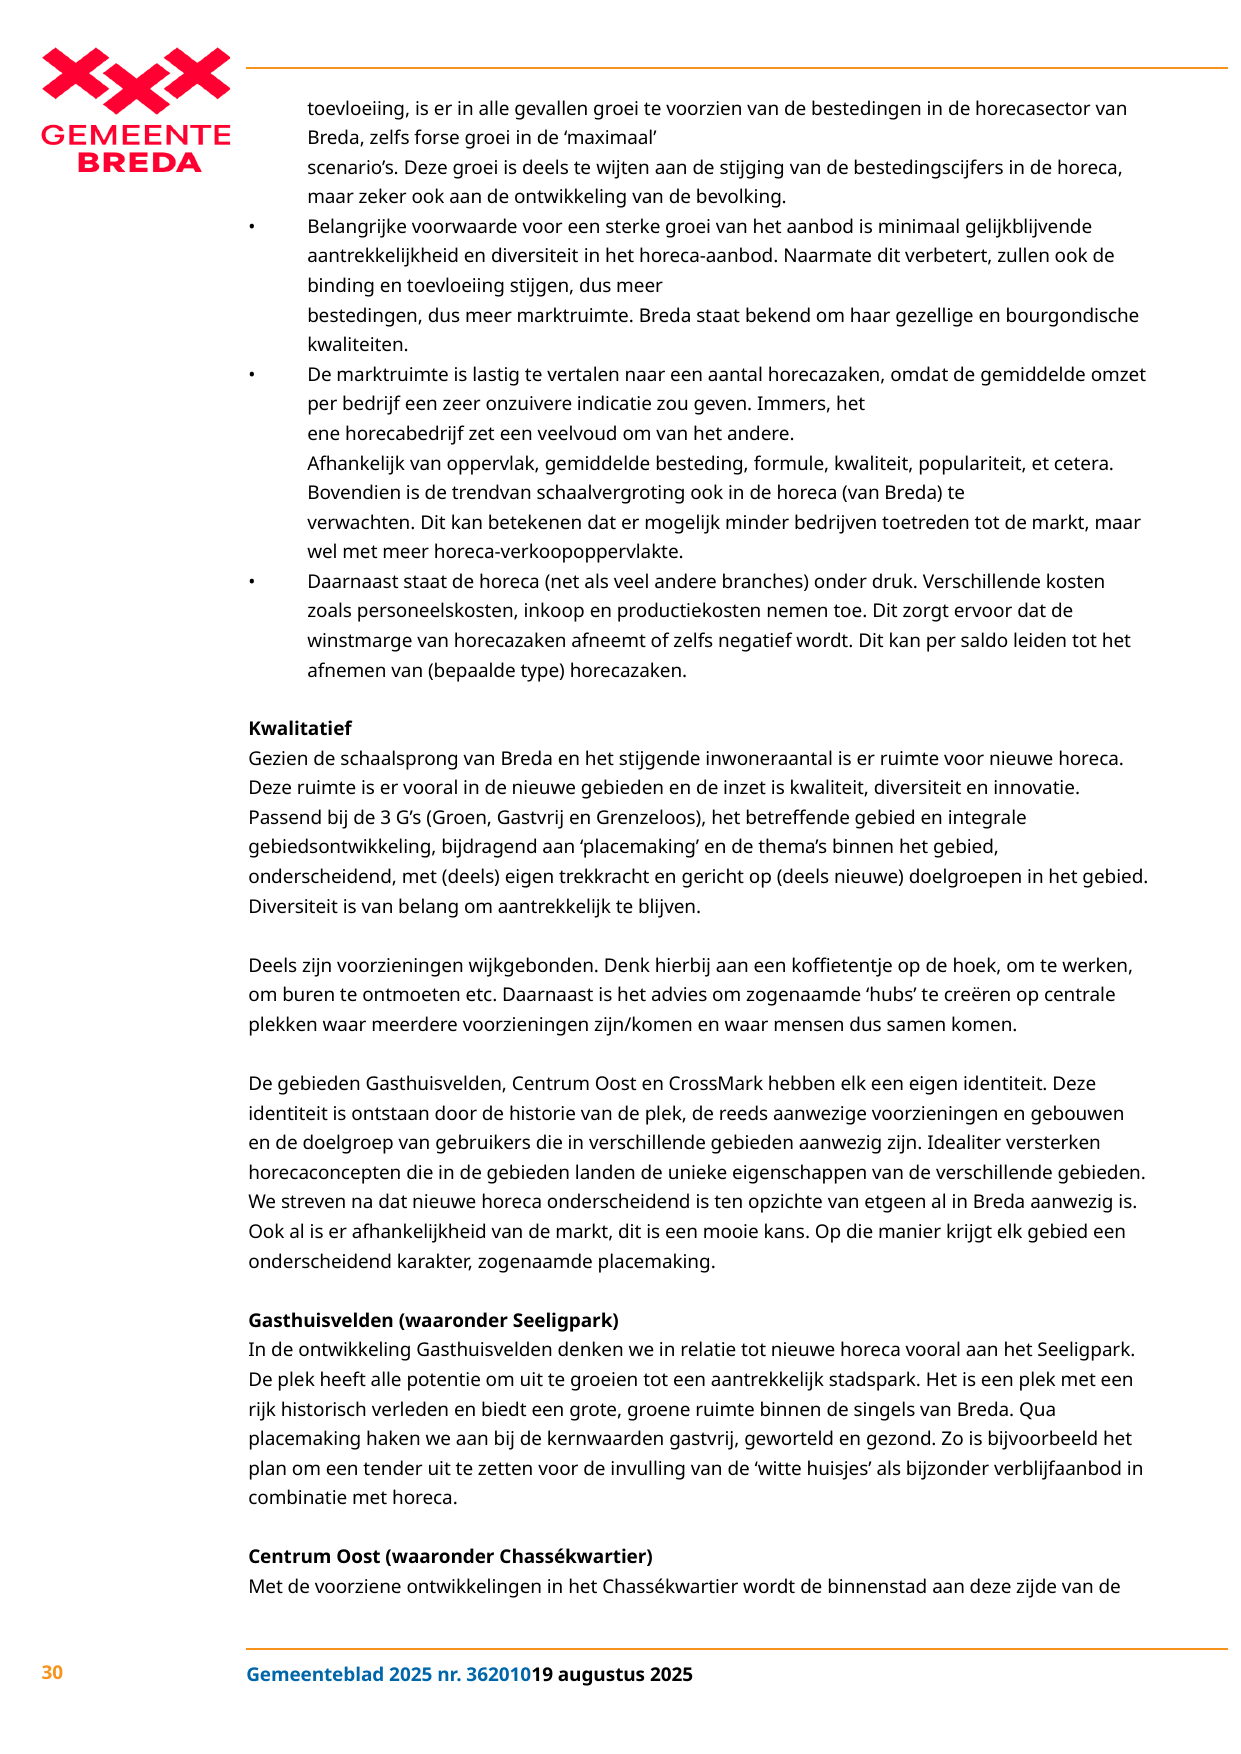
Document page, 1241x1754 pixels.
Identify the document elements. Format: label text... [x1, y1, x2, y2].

text Deels zijn voorzieningen wijkgebonden. Denk hierbij aan een koffietentje op de hoek, om te werken, om buren te ontmoeten etc. Daarnaast is het advies om zogenaamde ‘hubs’ te creëren op centrale plekken waar meerdere voorzieningen zijn/komen en waar mensen dus samen komen. [248, 952, 1152, 1037]
text Met de voorziene ontwikkelingen in het Chassékwartier wordt de binnenstad aan deze zijde van de [248, 1573, 1152, 1599]
text Gasthuisvelden (waaronder Seeligpark) [248, 1307, 1152, 1333]
text Kwalitatief [248, 715, 1152, 741]
text Gezien de schaalsprong van Breda en het stijgende inwoneraantal is er ruimte voor nieuwe horeca. Deze ruimte is er vooral in de nieuwe gebieden en de inzet is kwaliteit, diversiteit en innovatie. Passend bij de 3 G’s (Groen, Gastvrij en Grenzeloos), het betreffende gebied en integrale gebiedsontwikkeling, bijdragend aan ‘placemaking’ en de thema’s binnen het gebied, onderscheidend, met (deels) eigen trekkracht en gericht op (deels nieuwe) doelgroepen in het gebied. Diversiteit is van belang om aantrekkelijk te blijven. [248, 745, 1152, 919]
text In de ontwikkeling Gasthuisvelden denken we in relatie tot nieuwe horeca vooral aan het Seeligpark. De plek heeft alle potentie om uit te groeien tot een aantrekkelijk stadspark. Het is een plek met een rijk historisch verleden en biedt een grote, groene ruimte binnen de singels van Breda. Qua placemaking haken we aan bij de kernwaarden gastvrij, geworteld en gezond. Zo is bijvoorbeeld het plan om een tender uit te zetten voor de invulling van de ‘witte huisjes’ als bijzonder verblijfaanbod in combinatie met horeca. [248, 1337, 1152, 1510]
picture [41, 47, 231, 172]
text Centrum Oost (waaronder Chassékwartier) [248, 1544, 1152, 1569]
text De gebieden Gasthuisvelden, Centrum Oost en CrossMark hebben elk een eigen identiteit. Deze identiteit is ontstaan door de historie van de plek, de reeds aanwezige voorzieningen en gebouwen en de doelgroep van gebruikers die in verschillende gebieden aanwezig zijn. Idealiter versterken horecaconcepten die in de gebieden landen de unieke eigenschappen van de verschillende gebieden. We streven na dat nieuwe horeca onderscheidend is ten opzichte van etgeen al in Breda aanwezig is. Ook al is er afhankelijkheid van de markt, dit is een mooie kans. Op die manier krijgt elk gebied een onderscheidend karakter, zogenaamde placemaking. [248, 1070, 1152, 1274]
table_header toevloeiing, is er in alle gevallen groei te voorzien van de bestedingen in de horecasector van Breda, zelfs forse groei in de ‘maximaal’ scenario’s. Deze groei is deels te wijten aan de stijging van de bestedingscijfers in de horeca, maar zeker ook aan de ontwikkeling van de bevolking. Belangrijke voorwaarde voor een sterke groei van het aanbod is minimaal gelijkblijvende aantrekkelijkheid en diversiteit in het horeca-aanbod. Naarmate dit verbetert, zullen ook de binding en toevloeiing stijgen, dus meer bestedingen, dus meer marktruimte. Breda staat bekend om haar gezellige en bourgondische kwaliteiten. De marktruimte is lastig te vertalen naar een aantal horecazaken, omdat de gemiddelde omzet per bedrijf een zeer onzuivere indicatie zou geven. Immers, het ene horecabedrijf zet een veelvoud om van het andere. Afhankelijk van oppervlak, gemiddelde besteding, formule, kwaliteit, populariteit, et cetera. Bovendien is de trendvan schaalvergroting ook in de horeca (van Breda) te verwachten. Dit kan betekenen dat er mogelijk minder bedrijven toetreden tot de markt, maar wel met meer horeca-verkoopoppervlakte. Daarnaast staat de horeca (net als veel andere branches) onder druk. Verschillende kosten zoals personeelskosten, inkoop en productiekosten nemen toe. Dit zorgt ervoor dat de winstmarge van horecazaken afneemt of zelfs negatief wordt. Dit kan per saldo leiden tot het afnemen van (bepaalde type) horecazaken. [248, 95, 1152, 683]
